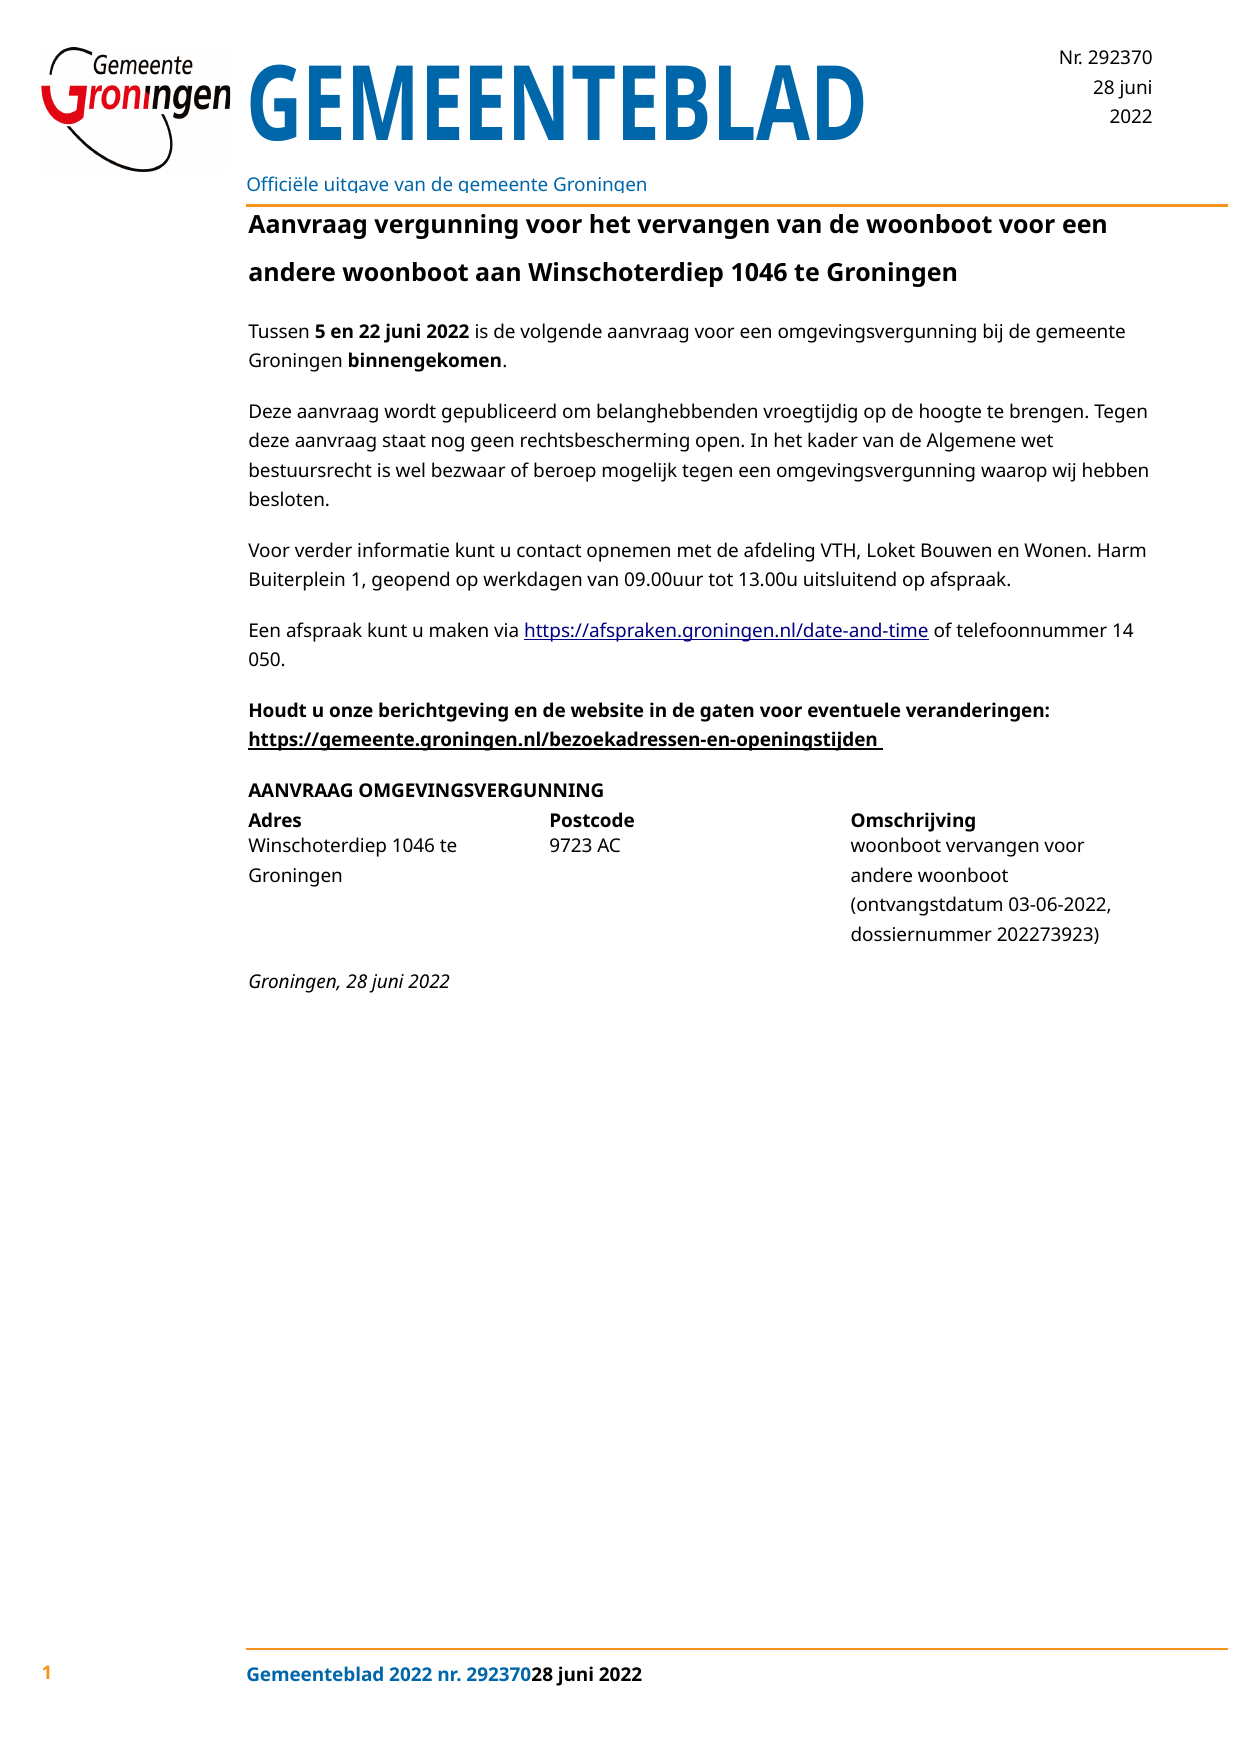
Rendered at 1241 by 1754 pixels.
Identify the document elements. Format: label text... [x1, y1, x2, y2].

table_cell Winschoterdiep 1046 te Groningen [248, 833, 549, 947]
text AANVRAAG OMGEVINGSVERGUNNING [248, 777, 1152, 803]
text Deze aanvraag wordt gepubliceerd om belanghebbenden vroegtijdig op de hoogte te brengen. Tegen deze aanvraag staat nog geen rechtsbescherming open. In het kader van de Algemene wet bestuursrecht is wel bezwaar of beroep mogelijk tegen een omgevingsvergunning waarop wij hebben besloten. [248, 398, 1152, 512]
table_cell woonboot vervangen voor andere woonboot (ontvangstdatum 03-06-2022, dossiernummer 202273923) [850, 833, 1152, 947]
table_header Adres [248, 807, 549, 832]
table_header Omschrijving [850, 807, 1152, 832]
text Aanvraag vergunning voor het vervangen van de woonboot voor een andere woonboot aan Winschoterdiep 1046 te Groningen [248, 207, 1152, 288]
text Tussen 5 en 22 juni 2022 is de volgende aanvraag voor een omgevingsvergunning bij de gemeente Groningen binnengekomen. [248, 318, 1152, 373]
table_header Postcode [549, 807, 850, 832]
picture [41, 47, 231, 172]
text Houdt u onze berichtgeving en de website in de gaten voor eventuele veranderingen: https://gemeente.groningen.nl/bezoekadressen-en-openingstijden [248, 697, 1152, 752]
text Voor verder informatie kunt u contact opnemen met de afdeling VTH, Loket Bouwen en Wonen. Harm Buiterplein 1, geopend op werkdagen van 09.00uur tot 13.00u uitsluitend op afspraak. [248, 537, 1152, 592]
table_cell 9723 AC [549, 833, 850, 947]
text Een afspraak kunt u maken via https://afspraken.groningen.nl/date-and-time of telefoonnummer 14 050. [248, 617, 1152, 672]
text Groningen, 28 juni 2022 [248, 968, 1152, 994]
